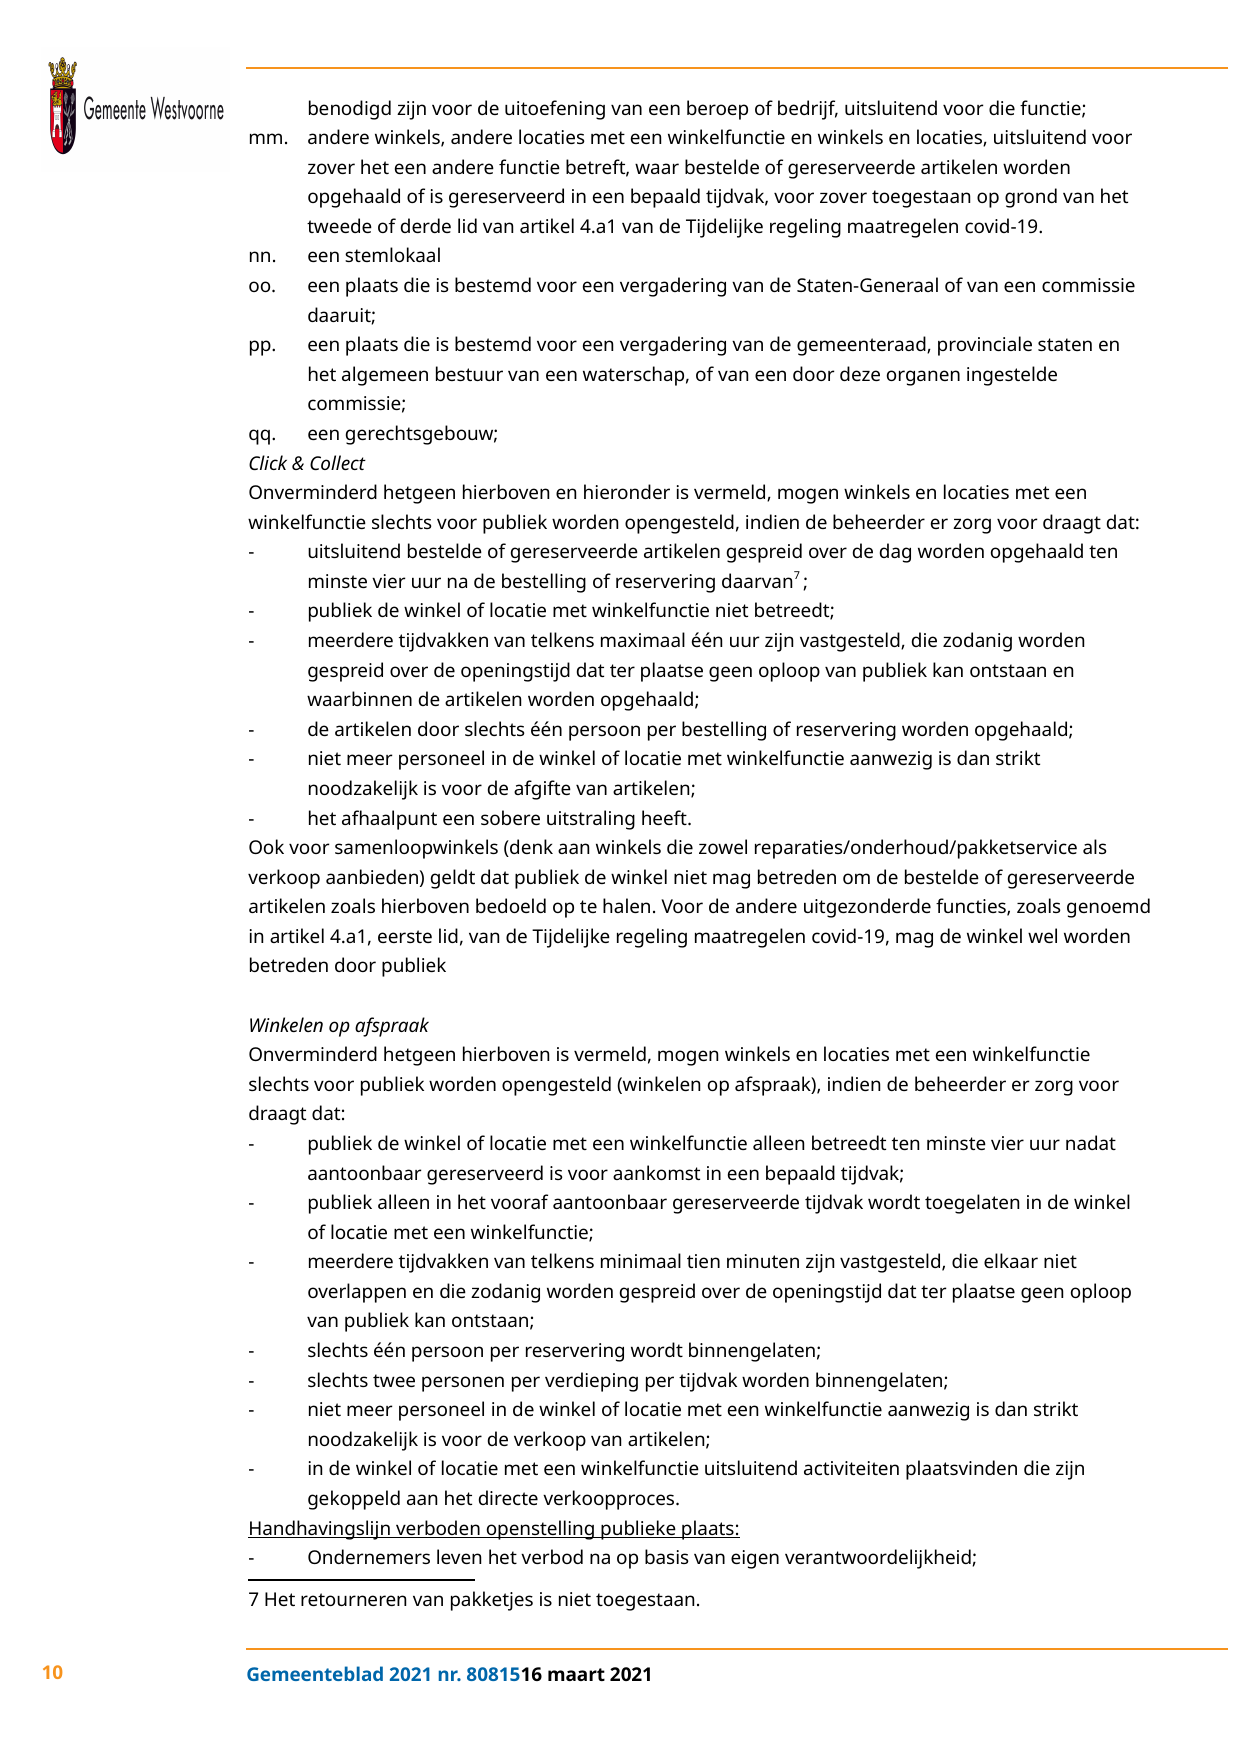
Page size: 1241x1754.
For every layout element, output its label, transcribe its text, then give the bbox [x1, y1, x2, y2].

list meerdere tijdvakken van telkens minimaal tien minuten zijn vastgesteld, die elkaar niet overlappen en die zodanig worden gespreid over de openingstijd dat ter plaatse geen oploop van publiek kan ontstaan; [248, 1248, 1152, 1333]
text Winkelen op afspraak [248, 1012, 1152, 1038]
list in de winkel of locatie met een winkelfunctie uitsluitend activiteiten plaatsvinden die zijn gekoppeld aan het directe verkoopproces. [248, 1456, 1152, 1511]
list benodigd zijn voor de uitoefening van een beroep of bedrijf, uitsluitend voor die functie; [248, 95, 1152, 121]
list niet meer personeel in de winkel of locatie met winkelfunctie aanwezig is dan strikt noodzakelijk is voor de afgifte van artikelen; [248, 746, 1152, 801]
list slechts één persoon per reservering wordt binnengelaten; [248, 1337, 1152, 1363]
list een gerechtsgebouw; [248, 420, 1152, 446]
list uitsluitend bestelde of gereserveerde artikelen gespreid over de dag worden opgehaald ten minste vier uur na de bestelling of reservering daarvan; [248, 538, 1152, 594]
list een plaats die is bestemd voor een vergadering van de Staten-Generaal of van een commissie daaruit; [248, 272, 1152, 328]
list een stemlokaal [248, 243, 1152, 268]
list publiek alleen in het vooraf aantoonbaar gereserveerde tijdvak wordt toegelaten in de winkel of locatie met een winkelfunctie; [248, 1189, 1152, 1245]
list niet meer personeel in de winkel of locatie met een winkelfunctie aanwezig is dan strikt noodzakelijk is voor de verkoop van artikelen; [248, 1396, 1152, 1452]
text Click & Collect [248, 450, 1152, 476]
text Onverminderd hetgeen hierboven en hieronder is vermeld, mogen winkels en locaties met een winkelfunctie slechts voor publiek worden opengesteld, indien de beheerder er zorg voor draagt dat: [248, 479, 1152, 535]
text Handhavingslijn verboden openstelling publieke plaats: [248, 1515, 1152, 1541]
list de artikelen door slechts één persoon per bestelling of reservering worden opgehaald; [248, 716, 1152, 742]
list andere winkels, andere locaties met een winkelfunctie en winkels en locaties, uitsluitend voor zover het een andere functie betreft, waar bestelde of gereserveerde artikelen worden opgehaald of is gereserveerd in een bepaald tijdvak, voor zover toegestaan op grond van het tweede of derde lid van artikel 4.a1 van de Tijdelijke regeling maatregelen covid-19. [248, 124, 1152, 239]
list meerdere tijdvakken van telkens maximaal één uur zijn vastgesteld, die zodanig worden gespreid over de openingstijd dat ter plaatse geen oploop van publiek kan ontstaan en waarbinnen de artikelen worden opgehaald; [248, 627, 1152, 712]
list slechts twee personen per verdieping per tijdvak worden binnengelaten; [248, 1367, 1152, 1393]
list publiek de winkel of locatie met een winkelfunctie alleen betreedt ten minste vier uur nadat aantoonbaar gereserveerd is voor aankomst in een bepaald tijdvak; [248, 1130, 1152, 1186]
list Het retourneren van pakketjes is niet toegestaan. [248, 1586, 1152, 1612]
list een plaats die is bestemd voor een vergadering van de gemeenteraad, provinciale staten en het algemeen bestuur van een waterschap, of van een door deze organen ingestelde commissie; [248, 331, 1152, 416]
picture [41, 47, 231, 172]
list het afhaalpunt een sobere uitstraling heeft. [248, 805, 1152, 831]
text Ook voor samenloopwinkels (denk aan winkels die zowel reparaties/onderhoud/pakketservice als verkoop aanbieden) geldt dat publiek de winkel niet mag betreden om de bestelde of gereserveerde artikelen zoals hierboven bedoeld op te halen. Voor de andere uitgezonderde functies, zoals genoemd in artikel 4.a1, eerste lid, van de Tijdelijke regeling maatregelen covid-19, mag de winkel wel worden betreden door publiek [248, 834, 1152, 978]
list Ondernemers leven het verbod na op basis van eigen verantwoordelijkheid; [248, 1544, 1152, 1570]
list publiek de winkel of locatie met winkelfunctie niet betreedt; [248, 598, 1152, 623]
text Onverminderd hetgeen hierboven is vermeld, mogen winkels en locaties met een winkelfunctie slechts voor publiek worden opengesteld (winkelen op afspraak), indien de beheerder er zorg voor draagt dat: [248, 1041, 1152, 1126]
